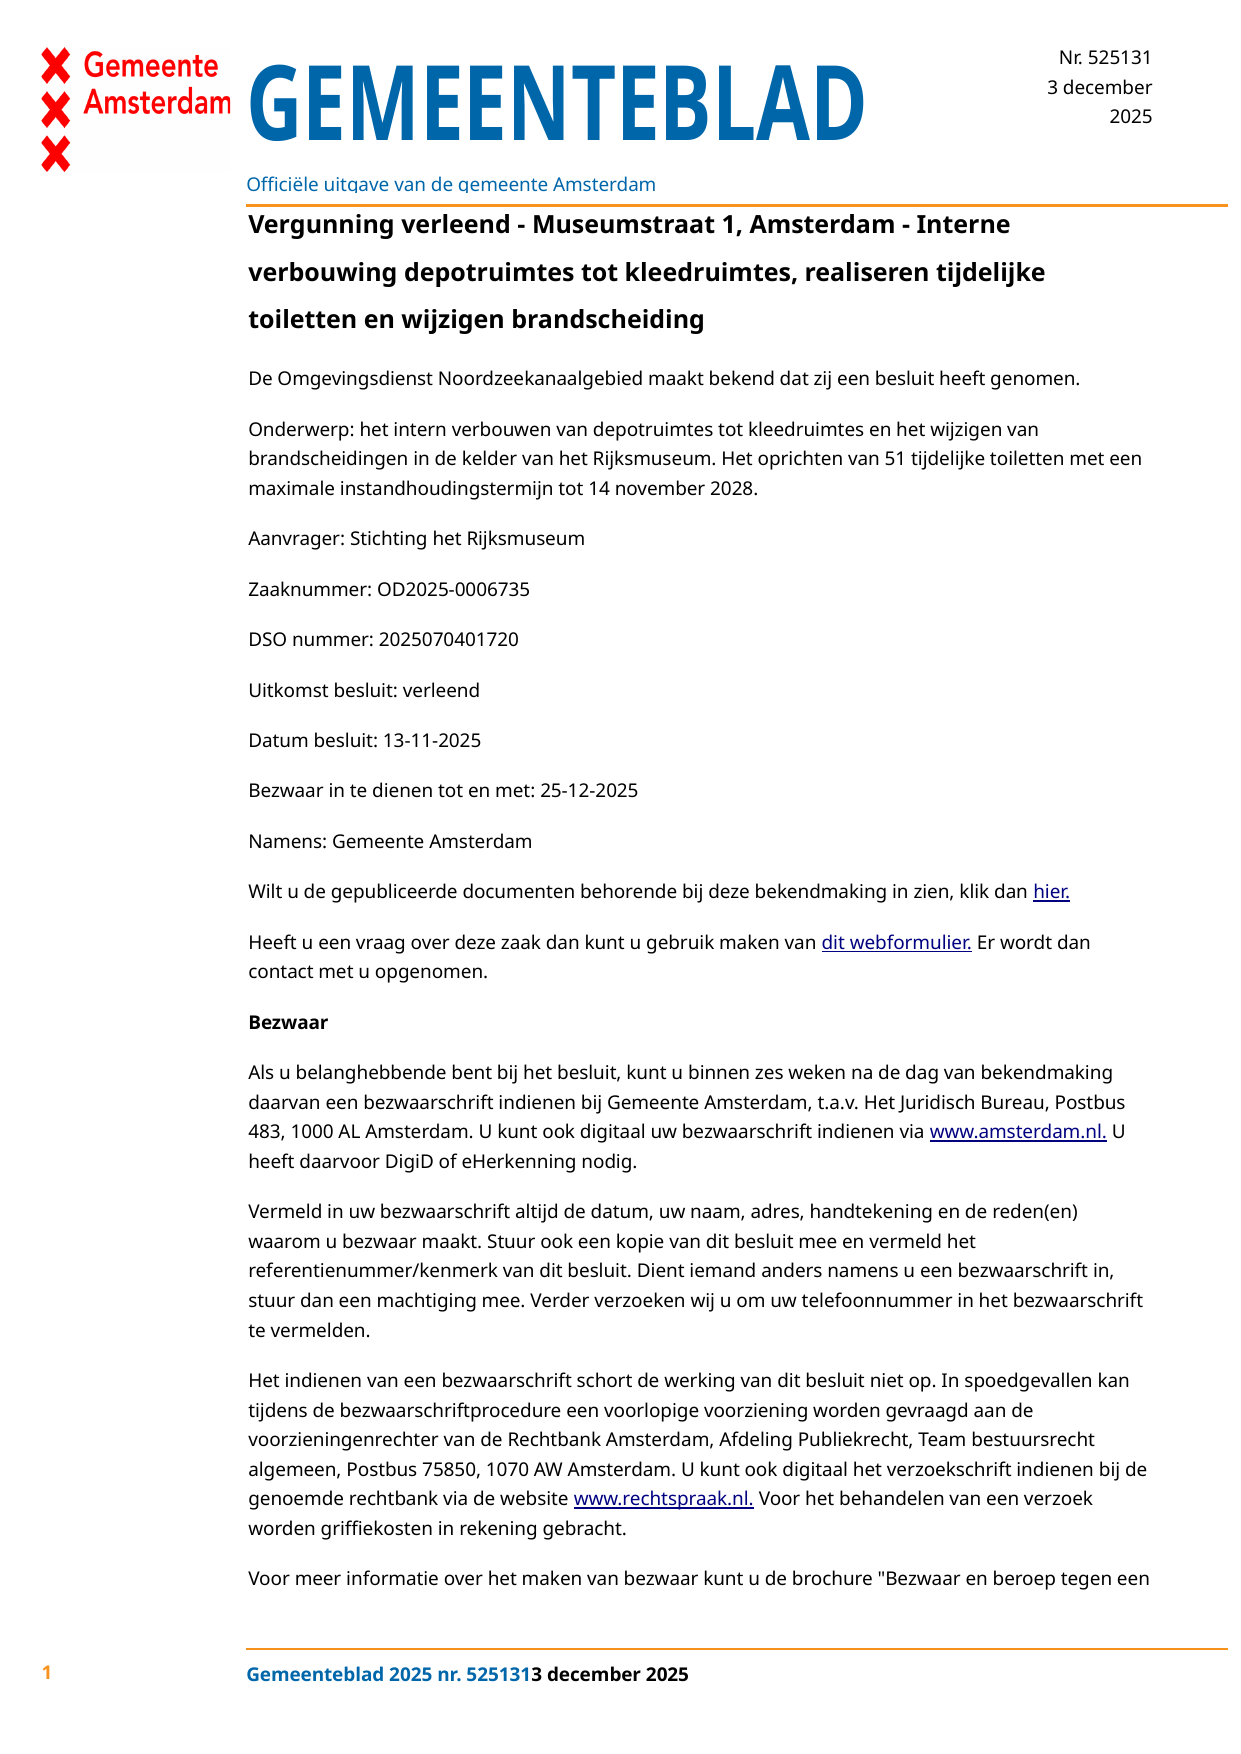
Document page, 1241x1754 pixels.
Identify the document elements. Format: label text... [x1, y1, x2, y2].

text Namens: Gemeente Amsterdam [248, 828, 1152, 854]
text Zaaknummer: OD2025-0006735 [248, 576, 1152, 602]
text De Omgevingsdienst Noordzeekanaalgebied maakt bekend dat zij een besluit heeft genomen. [248, 366, 1152, 391]
text Onderwerp: het intern verbouwen van depotruimtes tot kleedruimtes en het wijzigen van brandscheidingen in de kelder van het Rijksmuseum. Het oprichten van 51 tijdelijke toiletten met een maximale instandhoudingstermijn tot 14 november 2028. [248, 416, 1152, 501]
text Wilt u de gepubliceerde documenten behorende bij deze bekendmaking in zien, klik dan hier. [248, 878, 1152, 904]
text Aanvrager: Stichting het Rijksmuseum [248, 526, 1152, 551]
text Uitkomst besluit: verleend [248, 677, 1152, 702]
text Vermeld in uw bezwaarschrift altijd de datum, uw naam, adres, handtekening en de reden(en) waarom u bezwaar maakt. Stuur ook een kopie van dit besluit mee en vermeld het referentienummer/kenmerk van dit besluit. Dient iemand anders namens u een bezwaarschrift in, stuur dan een machtiging mee. Verder verzoeken wij u om uw telefoonnummer in het bezwaarschrift te vermelden. [248, 1198, 1152, 1342]
text Bezwaar [248, 1009, 1152, 1034]
text Heeft u een vraag over deze zaak dan kunt u gebruik maken van dit webformulier. Er wordt dan contact met u opgenomen. [248, 929, 1152, 984]
text Als u belanghebbende bent bij het besluit, kunt u binnen zes weken na de dag van bekendmaking daarvan een bezwaarschrift indienen bij Gemeente Amsterdam, t.a.v. Het Juridisch Bureau, Postbus 483, 1000 AL Amsterdam. U kunt ook digitaal uw bezwaarschrift indienen via www.amsterdam.nl. U heeft daarvoor DigiD of eHerkenning nodig. [248, 1059, 1152, 1174]
text Het indienen van een bezwaarschrift schort de werking van dit besluit niet op. In spoedgevallen kan tijdens de bezwaarschriftprocedure een voorlopige voorziening worden gevraagd aan de voorzieningenrechter van de Rechtbank Amsterdam, Afdeling Publiekrecht, Team bestuursrecht algemeen, Postbus 75850, 1070 AW Amsterdam. U kunt ook digitaal het verzoekschrift indienen bij de genoemde rechtbank via de website www.rechtspraak.nl. Voor het behandelen van een verzoek worden griffiekosten in rekening gebracht. [248, 1367, 1152, 1541]
text Bezwaar in te dienen tot en met: 25-12-2025 [248, 778, 1152, 803]
text Voor meer informatie over het maken van bezwaar kunt u de brochure "Bezwaar en beroep tegen een [248, 1566, 1152, 1591]
text DSO nummer: 2025070401720 [248, 626, 1152, 652]
picture [41, 47, 231, 172]
text Vergunning verleend - Museumstraat 1, Amsterdam - Interne verbouwing depotruimtes tot kleedruimtes, realiseren tijdelijke toiletten en wijzigen brandscheiding [248, 207, 1152, 336]
text Datum besluit: 13-11-2025 [248, 727, 1152, 753]
